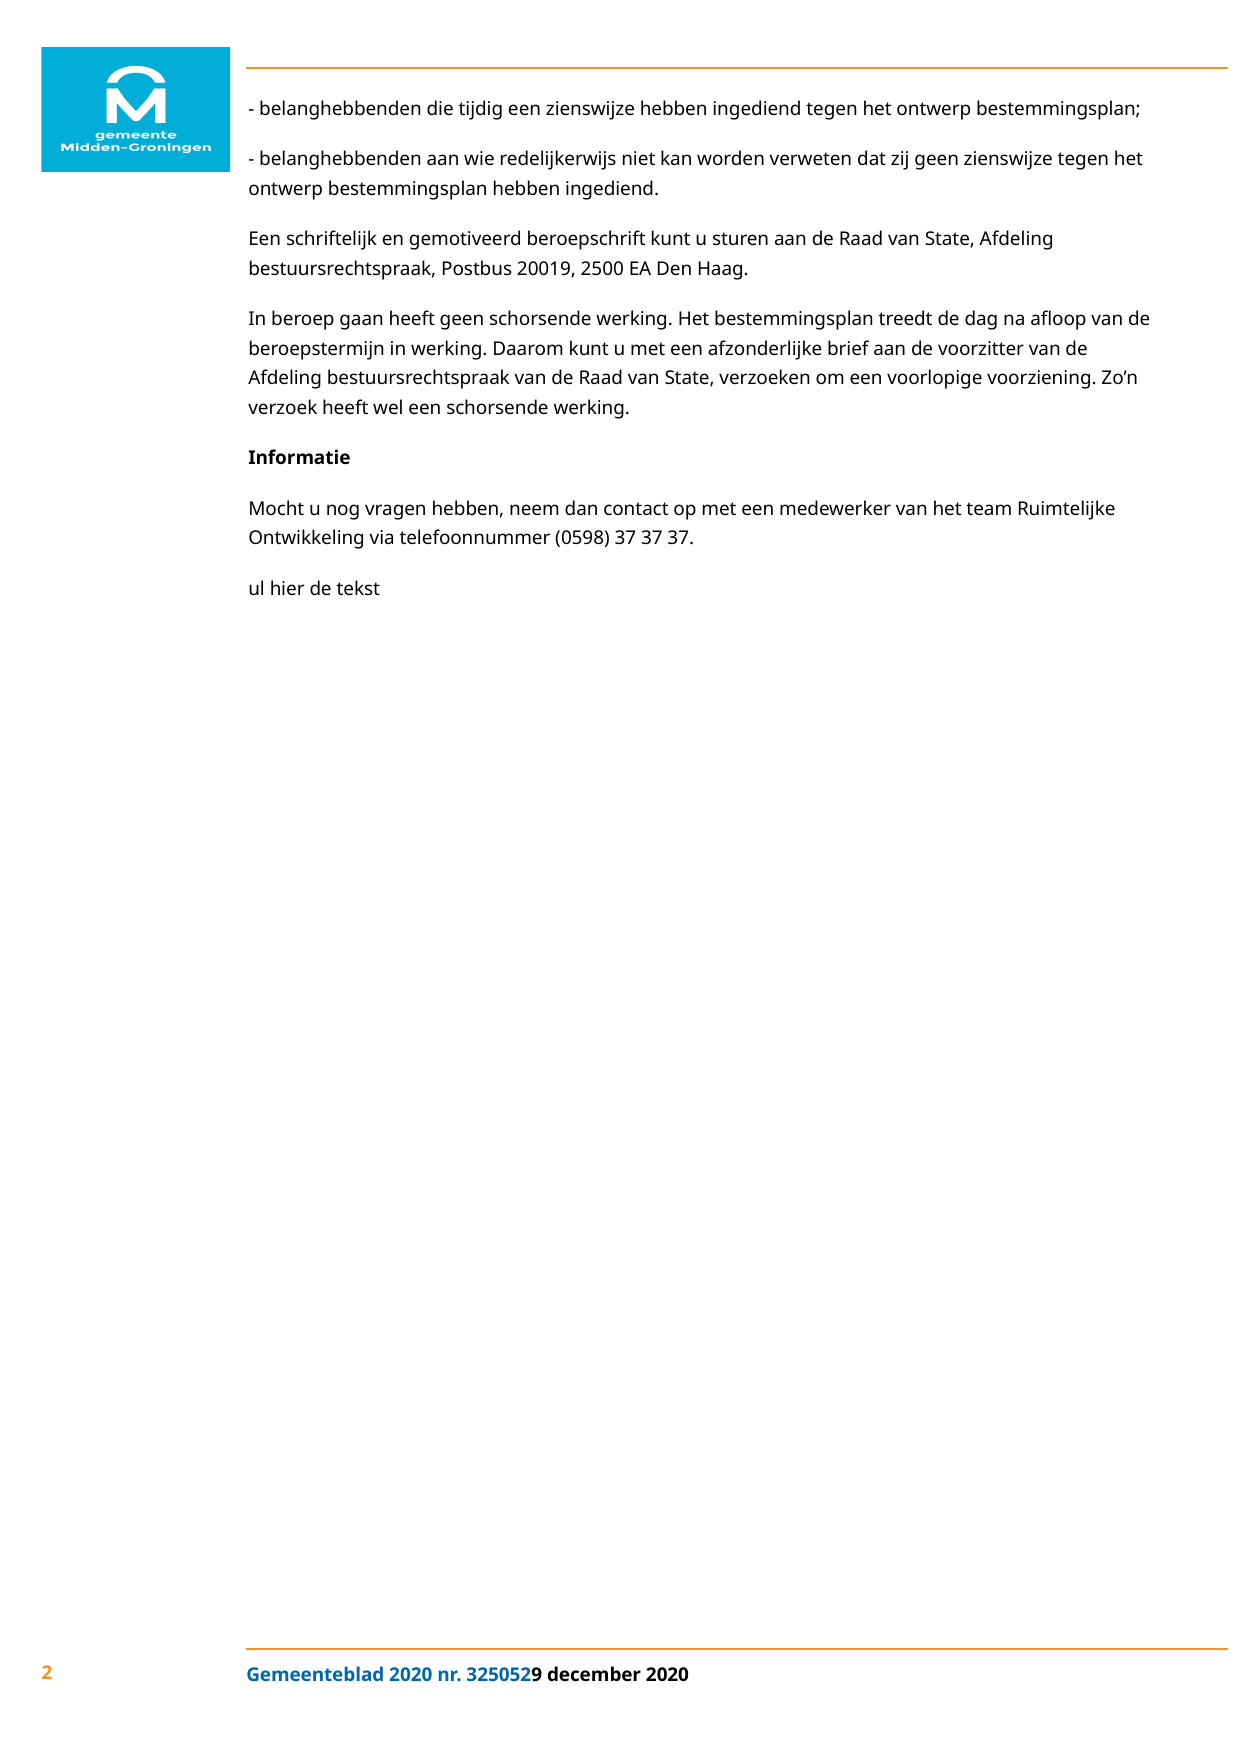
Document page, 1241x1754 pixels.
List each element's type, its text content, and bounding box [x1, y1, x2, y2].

picture [184, 146, 190, 153]
text ul hier de tekst [248, 575, 1152, 601]
text Een schriftelijk en gemotiveerd beroepschrift kunt u sturen aan de Raad van State, Afdeling bestuursrechtspraak, Postbus 20019, 2500 EA Den Haag. [248, 225, 1152, 281]
picture [107, 89, 165, 122]
text - belanghebbenden die tijdig een zienswijze hebben ingediend tegen het ontwerp bestemmingsplan; [248, 95, 1152, 121]
text Informatie [248, 444, 1152, 470]
picture [108, 66, 164, 82]
text Mocht u nog vragen hebben, neem dan contact op met een medewerker van het team Ruimtelijke Ontwikkeling via telefoonnummer (0598) 37 37 37. [248, 495, 1152, 550]
text In beroep gaan heeft geen schorsende werking. Het bestemmingsplan treedt de dag na afloop van de beroepstermijn in werking. Daarom kunt u met een afzonderlijke brief aan de voorzitter van de Afdeling bestuursrechtspraak van de Raad van State, verzoeken om een voorlopige voorziening. Zo’n verzoek heeft wel een schorsende werking. [248, 305, 1152, 420]
text - belanghebbenden aan wie redelijkerwijs niet kan worden verweten dat zij geen zienswijze tegen het ontwerp bestemmingsplan hebben ingediend. [248, 145, 1152, 201]
